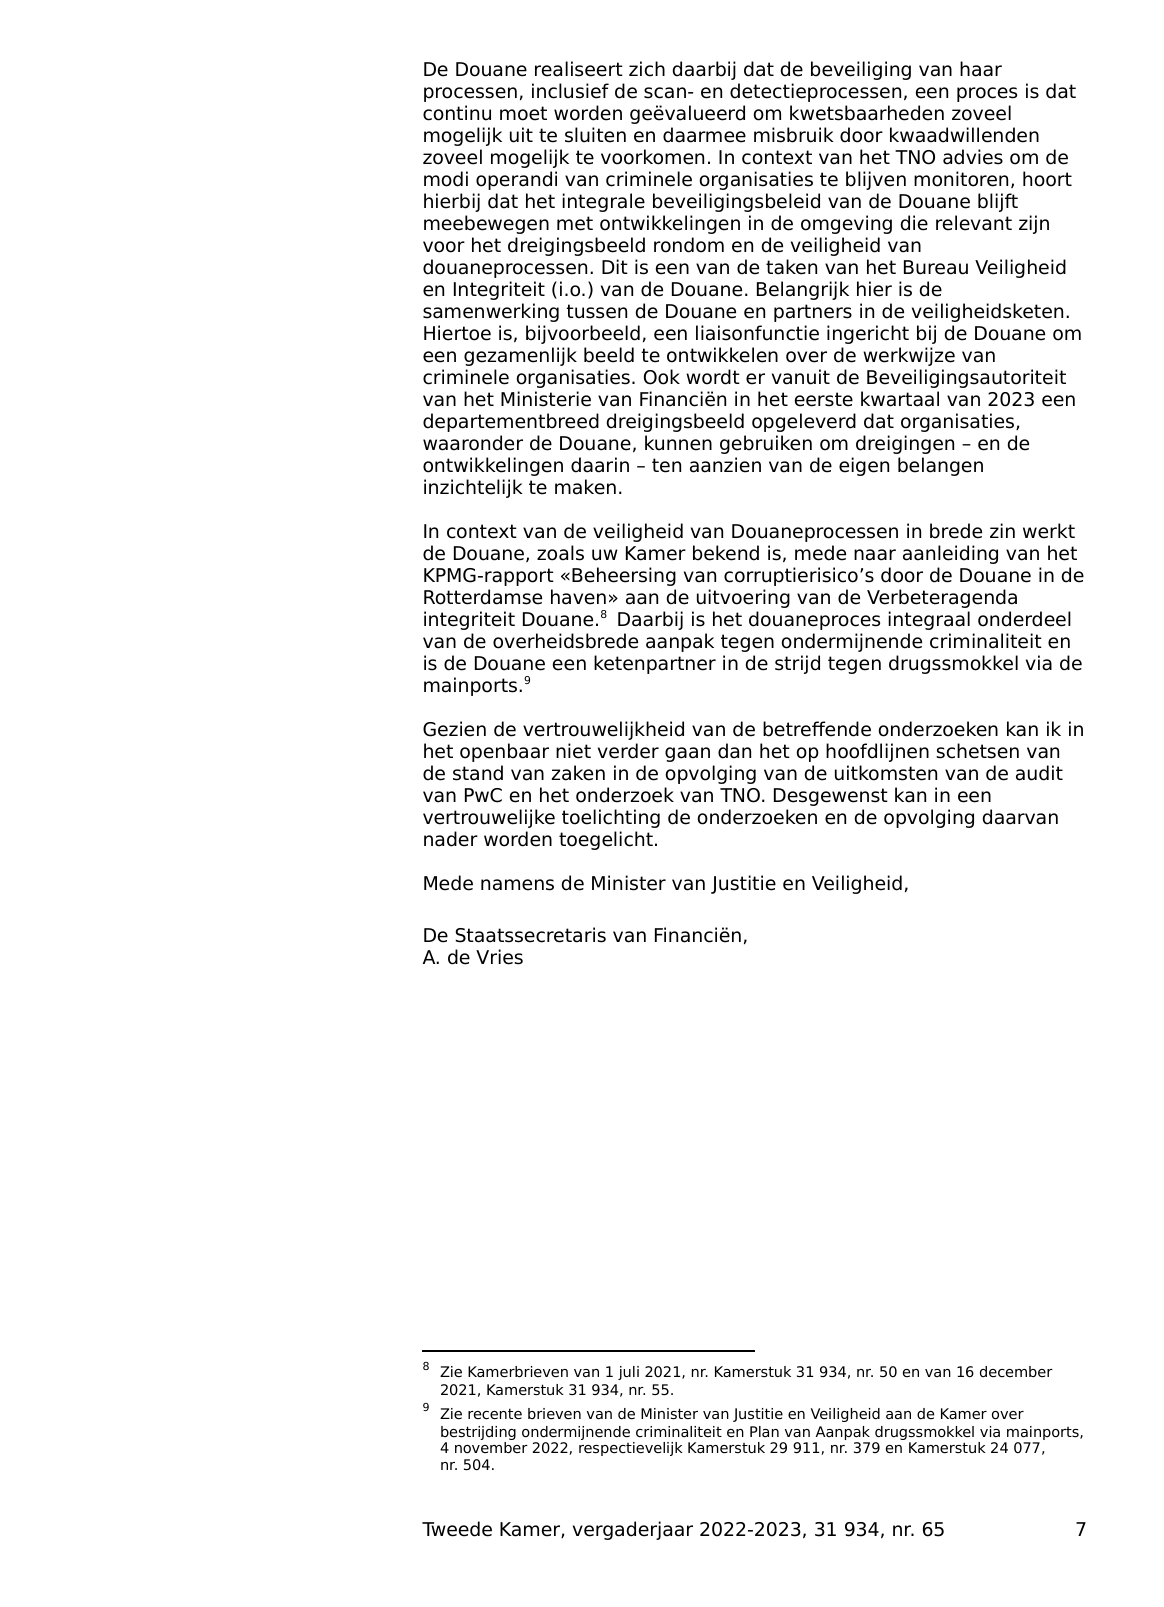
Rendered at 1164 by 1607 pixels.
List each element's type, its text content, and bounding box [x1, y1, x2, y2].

text Zie recente brieven van de Minister van Justitie en Veiligheid aan de Kamer over bestrijding ondermijnende criminaliteit en Plan van Aanpak drugssmokkel via mainports, 4 november 2022, respectievelijk Kamerstuk 29 911, nr. 379 en Kamerstuk 24 077, nr. 504. [422, 1402, 1087, 1474]
text Zie Kamerbrieven van 1 juli 2021, nr. Kamerstuk 31 934, nr. 50 en van 16 december 2021, Kamerstuk 31 934, nr. 55. [422, 1360, 1087, 1399]
text Mede namens de Minister van Justitie en Veiligheid, [422, 873, 1087, 895]
text In context van de veiligheid van Douaneprocessen in brede zin werkt de Douane, zoals uw Kamer bekend is, mede naar aanleiding van het KPMG-rapport «Beheersing van corruptierisico’s door de Douane in de Rotterdamse haven» aan de uitvoering van de Verbeteragenda integriteit Douane. Daarbij is het douaneproces integraal onderdeel van de overheidsbrede aanpak tegen ondermijnende criminaliteit en is de Douane een ketenpartner in de strijd tegen drugssmokkel via de mainports. [422, 521, 1087, 697]
text Gezien de vertrouwelijkheid van de betreffende onderzoeken kan ik in het openbaar niet verder gaan dan het op hoofdlijnen schetsen van de stand van zaken in de opvolging van de uitkomsten van de audit van PwC en het onderzoek van TNO. Desgewenst kan in een vertrouwelijke toelichting de onderzoeken en de opvolging daarvan nader worden toegelicht. [422, 719, 1087, 851]
text De Staatssecretaris van Financiën, A. de Vries [422, 925, 1087, 969]
text De Douane realiseert zich daarbij dat de beveiliging van haar processen, inclusief de scan- en detectieprocessen, een proces is dat continu moet worden geëvalueerd om kwetsbaarheden zoveel mogelijk uit te sluiten en daarmee misbruik door kwaadwillenden zoveel mogelijk te voorkomen. In context van het TNO advies om de modi operandi van criminele organisaties te blijven monitoren, hoort hierbij dat het integrale beveiligingsbeleid van de Douane blijft meebewegen met ontwikkelingen in de omgeving die relevant zijn voor het dreigingsbeeld rondom en de veiligheid van douaneprocessen. Dit is een van de taken van het Bureau Veiligheid en Integriteit (i.o.) van de Douane. Belangrijk hier is de samenwerking tussen de Douane en partners in de veiligheidsketen. Hiertoe is, bijvoorbeeld, een liaisonfunctie ingericht bij de Douane om een gezamenlijk beeld te ontwikkelen over de werkwijze van criminele organisaties. Ook wordt er vanuit de Beveiligingsautoriteit van het Ministerie van Financiën in het eerste kwartaal van 2023 een departementbreed dreigingsbeeld opgeleverd dat organisaties, waaronder de Douane, kunnen gebruiken om dreigingen – en de ontwikkelingen daarin – ten aanzien van de eigen belangen inzichtelijk te maken. [422, 59, 1087, 499]
